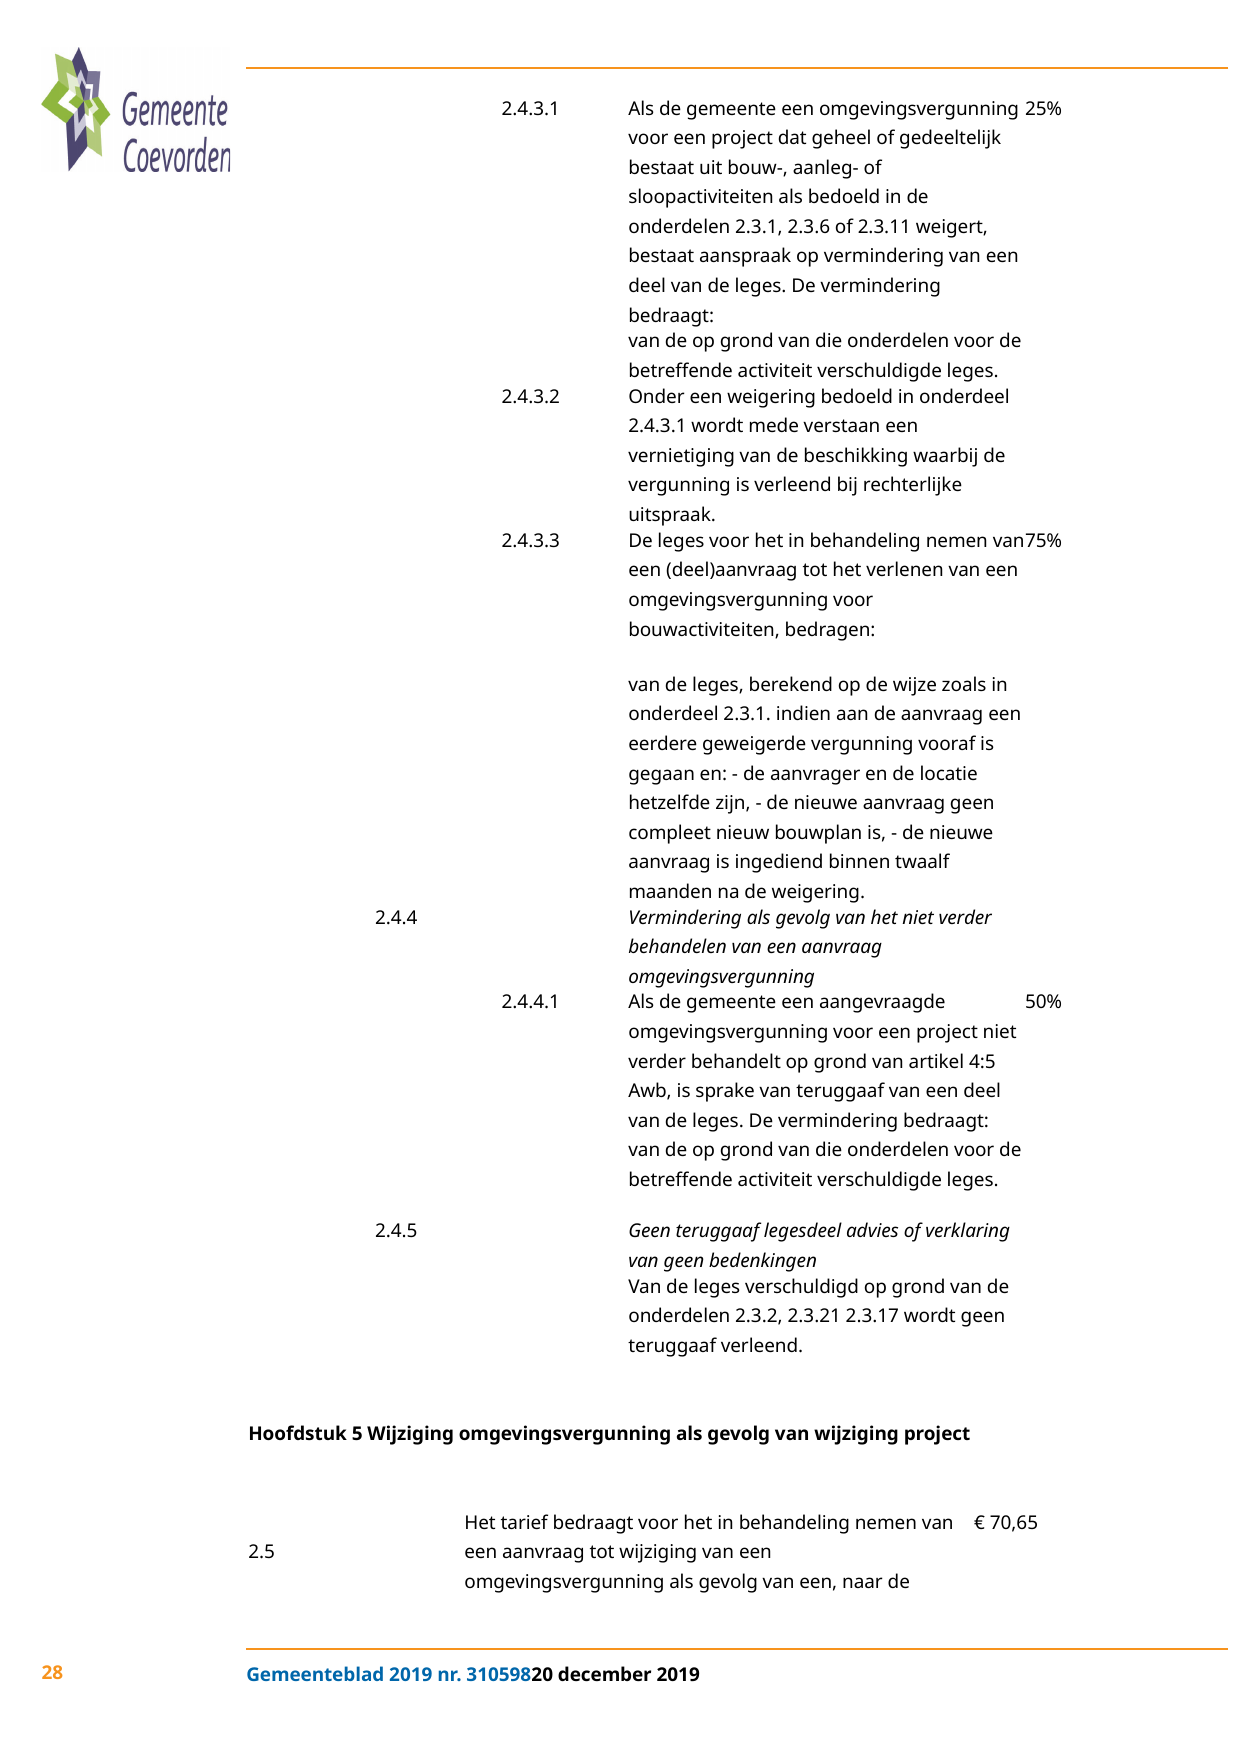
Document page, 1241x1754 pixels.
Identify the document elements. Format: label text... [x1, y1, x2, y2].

table_cell [375, 527, 501, 671]
table_cell [628, 1192, 1025, 1218]
table_cell 2.4.5 [375, 1218, 501, 1273]
table_cell Als de gemeente een omgevingsvergunning voor een project dat geheel of gedeeltelijk bestaat uit bouw-, aanleg- of sloopactiviteiten als bedoeld in de onderdelen 2.3.1, 2.3.6 of 2.3.11 weigert, bestaat aanspraak op vermindering van een deel van de leges. De vermindering bedraagt: [628, 95, 1025, 328]
table_header Het tarief bedraagt voor het in behandeling nemen van een aanvraag tot wijziging van een omgevingsvergunning als gevolg van een, naar de [464, 1509, 974, 1594]
table_cell [375, 383, 501, 527]
table_cell [1025, 328, 1152, 383]
table_cell [375, 671, 501, 904]
table_cell [501, 328, 628, 383]
table_cell 25% [1025, 95, 1152, 328]
table_cell [248, 1192, 375, 1218]
table_cell [248, 1273, 375, 1358]
table_cell [1025, 383, 1152, 527]
table_cell [375, 1192, 501, 1218]
table_cell [375, 989, 501, 1192]
table_cell [375, 328, 501, 383]
table_cell 2.4.4.1 [501, 989, 628, 1192]
table_cell [248, 95, 375, 328]
table_cell van de leges, berekend op de wijze zoals in onderdeel 2.3.1. indien aan de aanvraag een eerdere geweigerde vergunning vooraf is gegaan en: - de aanvrager en de locatie hetzelfde zijn, - de nieuwe aanvraag geen compleet nieuw bouwplan is, - de nieuwe aanvraag is ingediend binnen twaalf maanden na de weigering. [628, 671, 1025, 904]
table_cell 2.4.4 [375, 904, 501, 989]
table_cell [1025, 671, 1152, 904]
table_cell [248, 671, 375, 904]
table_cell van de op grond van die onderdelen voor de betreffende activiteit verschuldigde leges. [628, 328, 1025, 383]
table_cell [501, 1273, 628, 1358]
table_cell 2.4.3.1 [501, 95, 628, 328]
table_cell [248, 383, 375, 527]
table_cell [248, 904, 375, 989]
text Hoofdstuk 5 Wijziging omgevingsvergunning als gevolg van wijziging project [248, 1420, 1152, 1446]
table_cell [501, 1218, 628, 1273]
table_cell 75% [1025, 527, 1152, 671]
table_cell [1025, 1273, 1152, 1358]
table_cell [248, 1218, 375, 1273]
table_cell [248, 527, 375, 671]
table_cell 2.4.3.3 [501, 527, 628, 671]
table_cell [248, 328, 375, 383]
table_cell De leges voor het in behandeling nemen van een (deel)aanvraag tot het verlenen van een omgevingsvergunning voor bouwactiviteiten, bedragen: [628, 527, 1025, 671]
table_cell [248, 989, 375, 1192]
table_cell Geen teruggaaf legesdeel advies of verklaring van geen bedenkingen [628, 1218, 1025, 1273]
table_header € 70,65 [974, 1509, 1152, 1594]
table_cell [501, 1192, 628, 1218]
picture [41, 47, 231, 172]
table_cell 50% [1025, 989, 1152, 1192]
table_header 2.5 [248, 1509, 464, 1594]
table_cell 2.4.3.2 [501, 383, 628, 527]
table_cell Vermindering als gevolg van het niet verder behandelen van een aanvraag omgevingsvergunning [628, 904, 1025, 989]
table_cell Van de leges verschuldigd op grond van de onderdelen 2.3.2, 2.3.21 2.3.17 wordt geen teruggaaf verleend. [628, 1273, 1025, 1358]
table_cell [1025, 1192, 1152, 1218]
table_cell [1025, 904, 1152, 989]
table_cell [501, 904, 628, 989]
table_cell [501, 671, 628, 904]
table_cell Als de gemeente een aangevraagde omgevingsvergunning voor een project niet verder behandelt op grond van artikel 4:5 Awb, is sprake van teruggaaf van een deel van de leges. De vermindering bedraagt: van de op grond van die onderdelen voor de betreffende activiteit verschuldigde leges. [628, 989, 1025, 1192]
table_cell [1025, 1218, 1152, 1273]
table_cell [375, 1273, 501, 1358]
table_cell [375, 95, 501, 328]
table_cell Onder een weigering bedoeld in onderdeel 2.4.3.1 wordt mede verstaan een vernietiging van de beschikking waarbij de vergunning is verleend bij rechterlijke uitspraak. [628, 383, 1025, 527]
